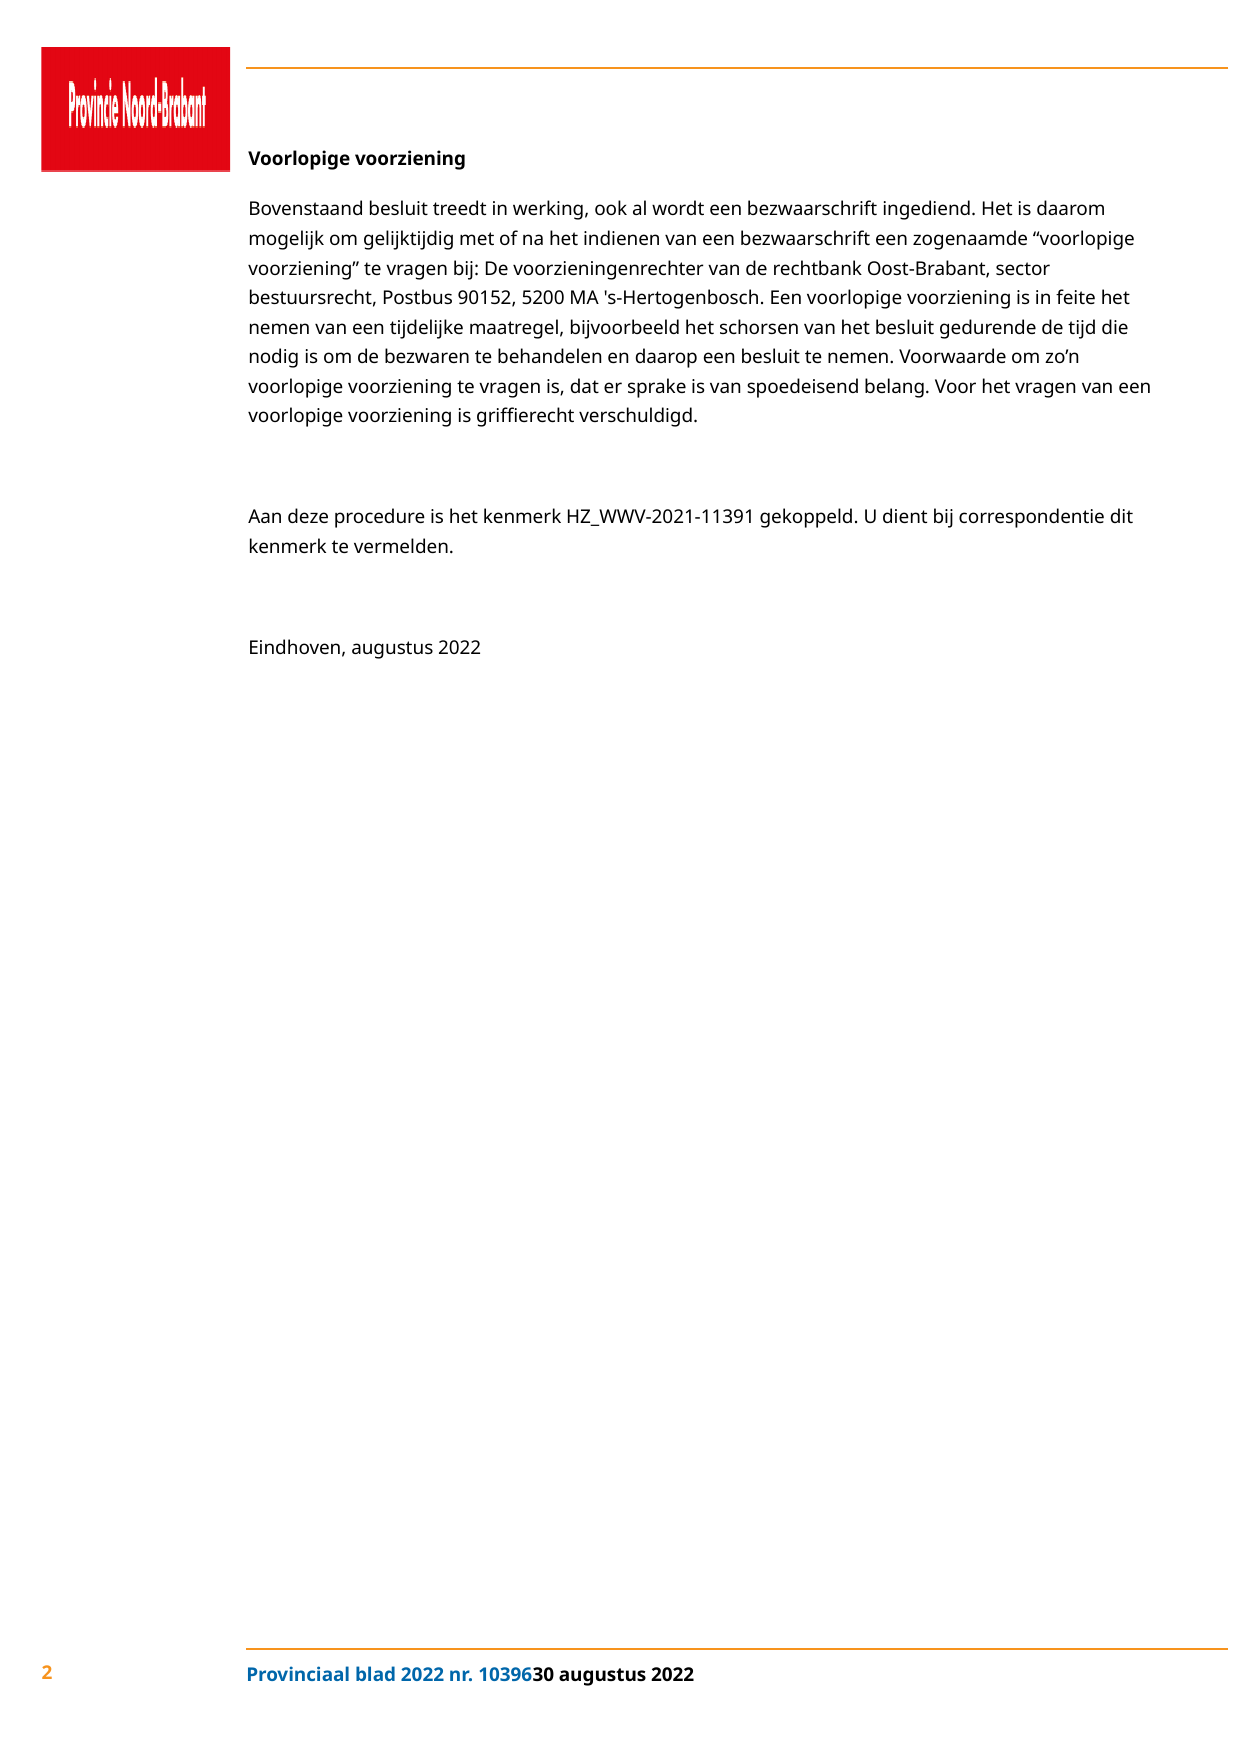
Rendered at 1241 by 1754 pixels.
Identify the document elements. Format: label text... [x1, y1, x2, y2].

text Aan deze procedure is het kenmerk HZ_WWV-2021-11391 gekoppeld. U dient bij correspondentie dit kenmerk te vermelden. [248, 503, 1152, 559]
text Voorlopige voorziening [248, 145, 1152, 171]
text Bovenstaand besluit treedt in werking, ook al wordt een bezwaarschrift ingediend. Het is daarom mogelijk om gelijktijdig met of na het indienen van een bezwaarschrift een zogenaamde “voorlopige voorziening” te vragen bij: De voorzieningenrechter van de rechtbank Oost-Brabant, sector bestuursrecht, Postbus 90152, 5200 MA 's-Hertogenbosch. Een voorlopige voorziening is in feite het nemen van een tijdelijke maatregel, bijvoorbeeld het schorsen van het besluit gedurende de tijd die nodig is om de bezwaren te behandelen en daarop een besluit te nemen. Voorwaarde om zo’n voorlopige voorziening te vragen is, dat er sprake is van spoedeisend belang. Voor het vragen van een voorlopige voorziening is griffierecht verschuldigd. [248, 196, 1152, 428]
picture [41, 47, 231, 172]
text Eindhoven, augustus 2022 [248, 634, 1152, 660]
